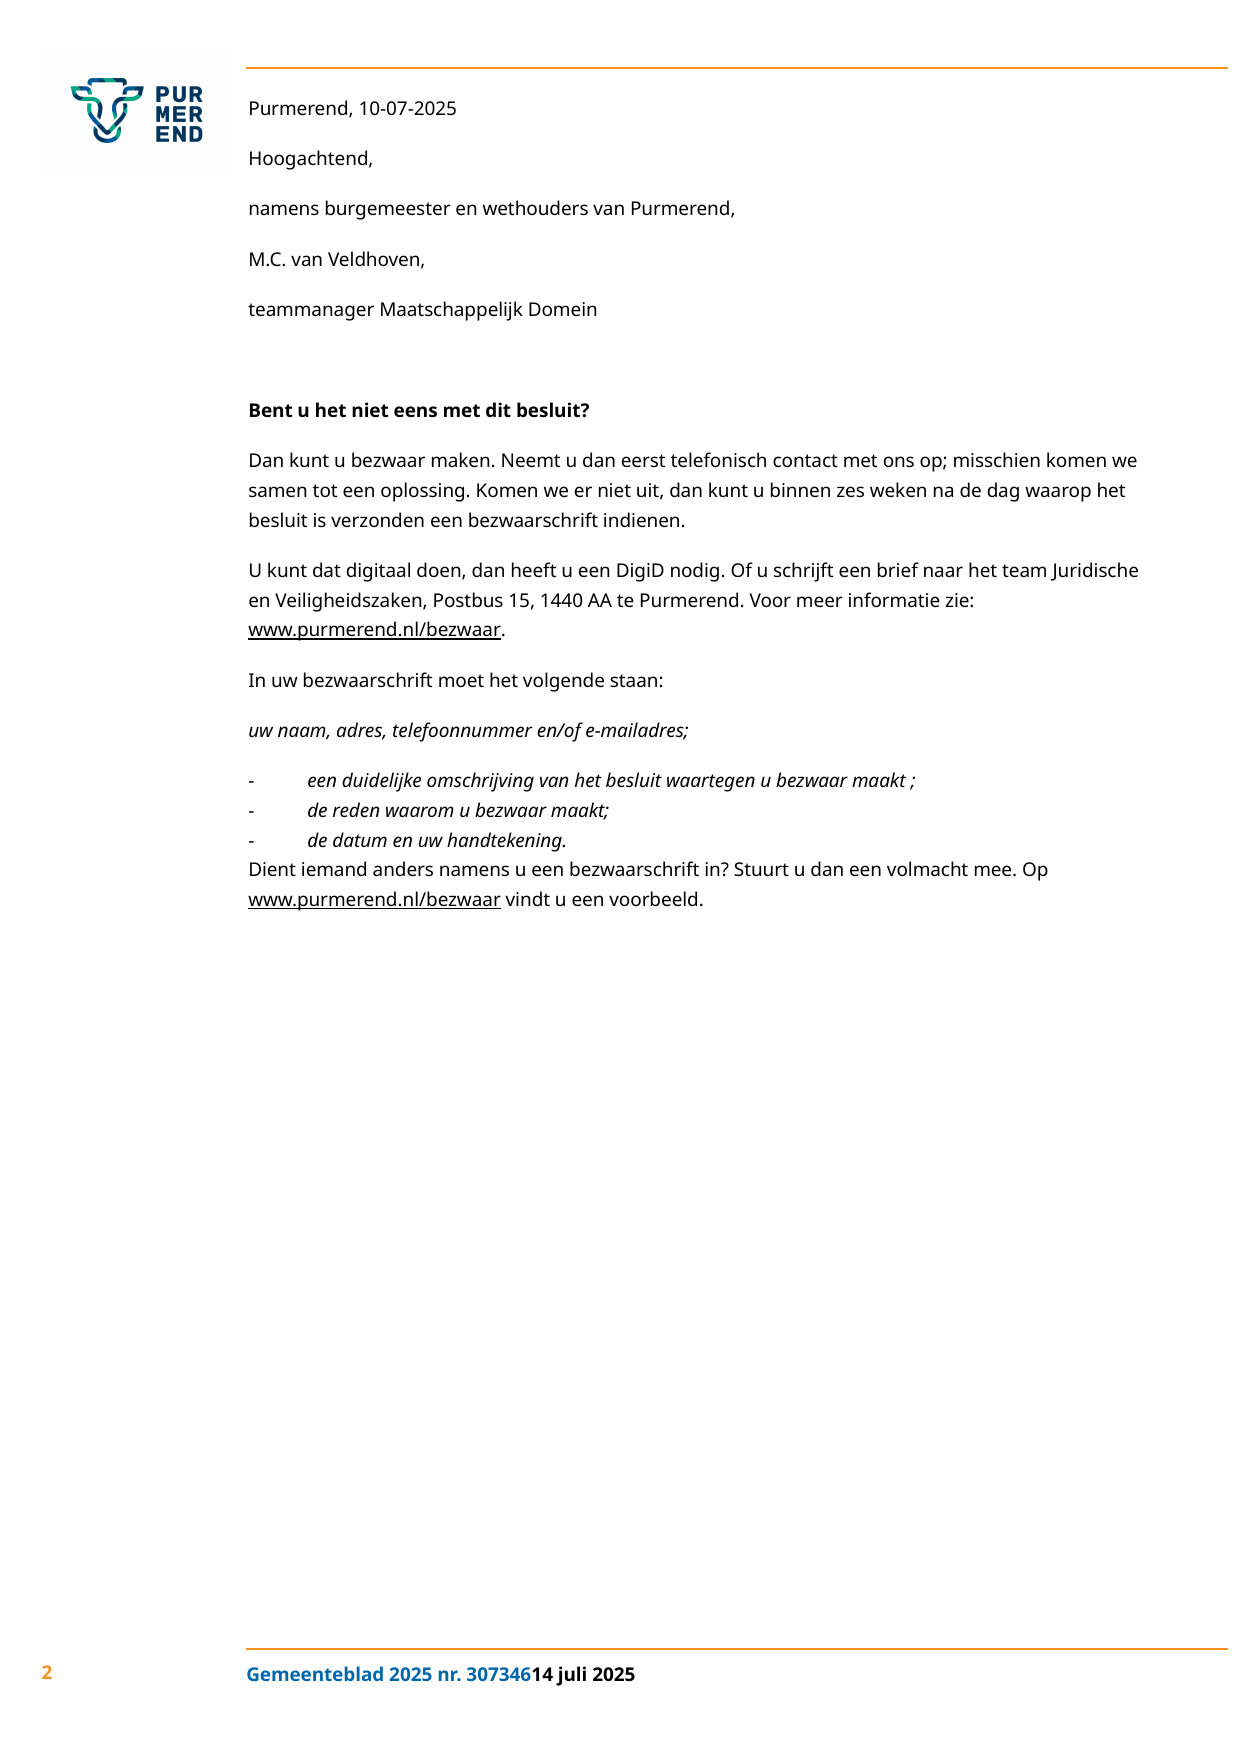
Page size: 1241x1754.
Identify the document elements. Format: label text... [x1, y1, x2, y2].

text Dient iemand anders namens u een bezwaarschrift in? Stuurt u dan een volmacht mee. Op www.purmerend.nl/bezwaar vindt u een voorbeeld. [248, 856, 1152, 912]
text M.C. van Veldhoven, [248, 246, 1152, 272]
text Hoogachtend, [248, 145, 1152, 171]
text namens burgemeester en wethouders van Purmerend, [248, 196, 1152, 221]
list de datum en uw handtekening. [248, 827, 1152, 853]
text U kunt dat digitaal doen, dan heeft u een DigiD nodig. Of u schrijft een brief naar het team Juridische en Veiligheidszaken, Postbus 15, 1440 AA te Purmerend. Voor meer informatie zie: www.purmerend.nl/bezwaar. [248, 557, 1152, 642]
list een duidelijke omschrijving van het besluit waartegen u bezwaar maakt ; [248, 768, 1152, 793]
text Bent u het niet eens met dit besluit? [248, 397, 1152, 423]
text Purmerend, 10-07-2025 [248, 95, 1152, 121]
text uw naam, adres, telefoonnummer en/of e-mailadres; [248, 717, 1152, 743]
text teammanager Maatschappelijk Domein [248, 296, 1152, 322]
text In uw bezwaarschrift moet het volgende staan: [248, 667, 1152, 693]
list de reden waarom u bezwaar maakt; [248, 797, 1152, 823]
picture [41, 47, 231, 172]
text Dan kunt u bezwaar maken. Neemt u dan eerst telefonisch contact met ons op; misschien komen we samen tot een oplossing. Komen we er niet uit, dan kunt u binnen zes weken na de dag waarop het besluit is verzonden een bezwaarschrift indienen. [248, 448, 1152, 533]
